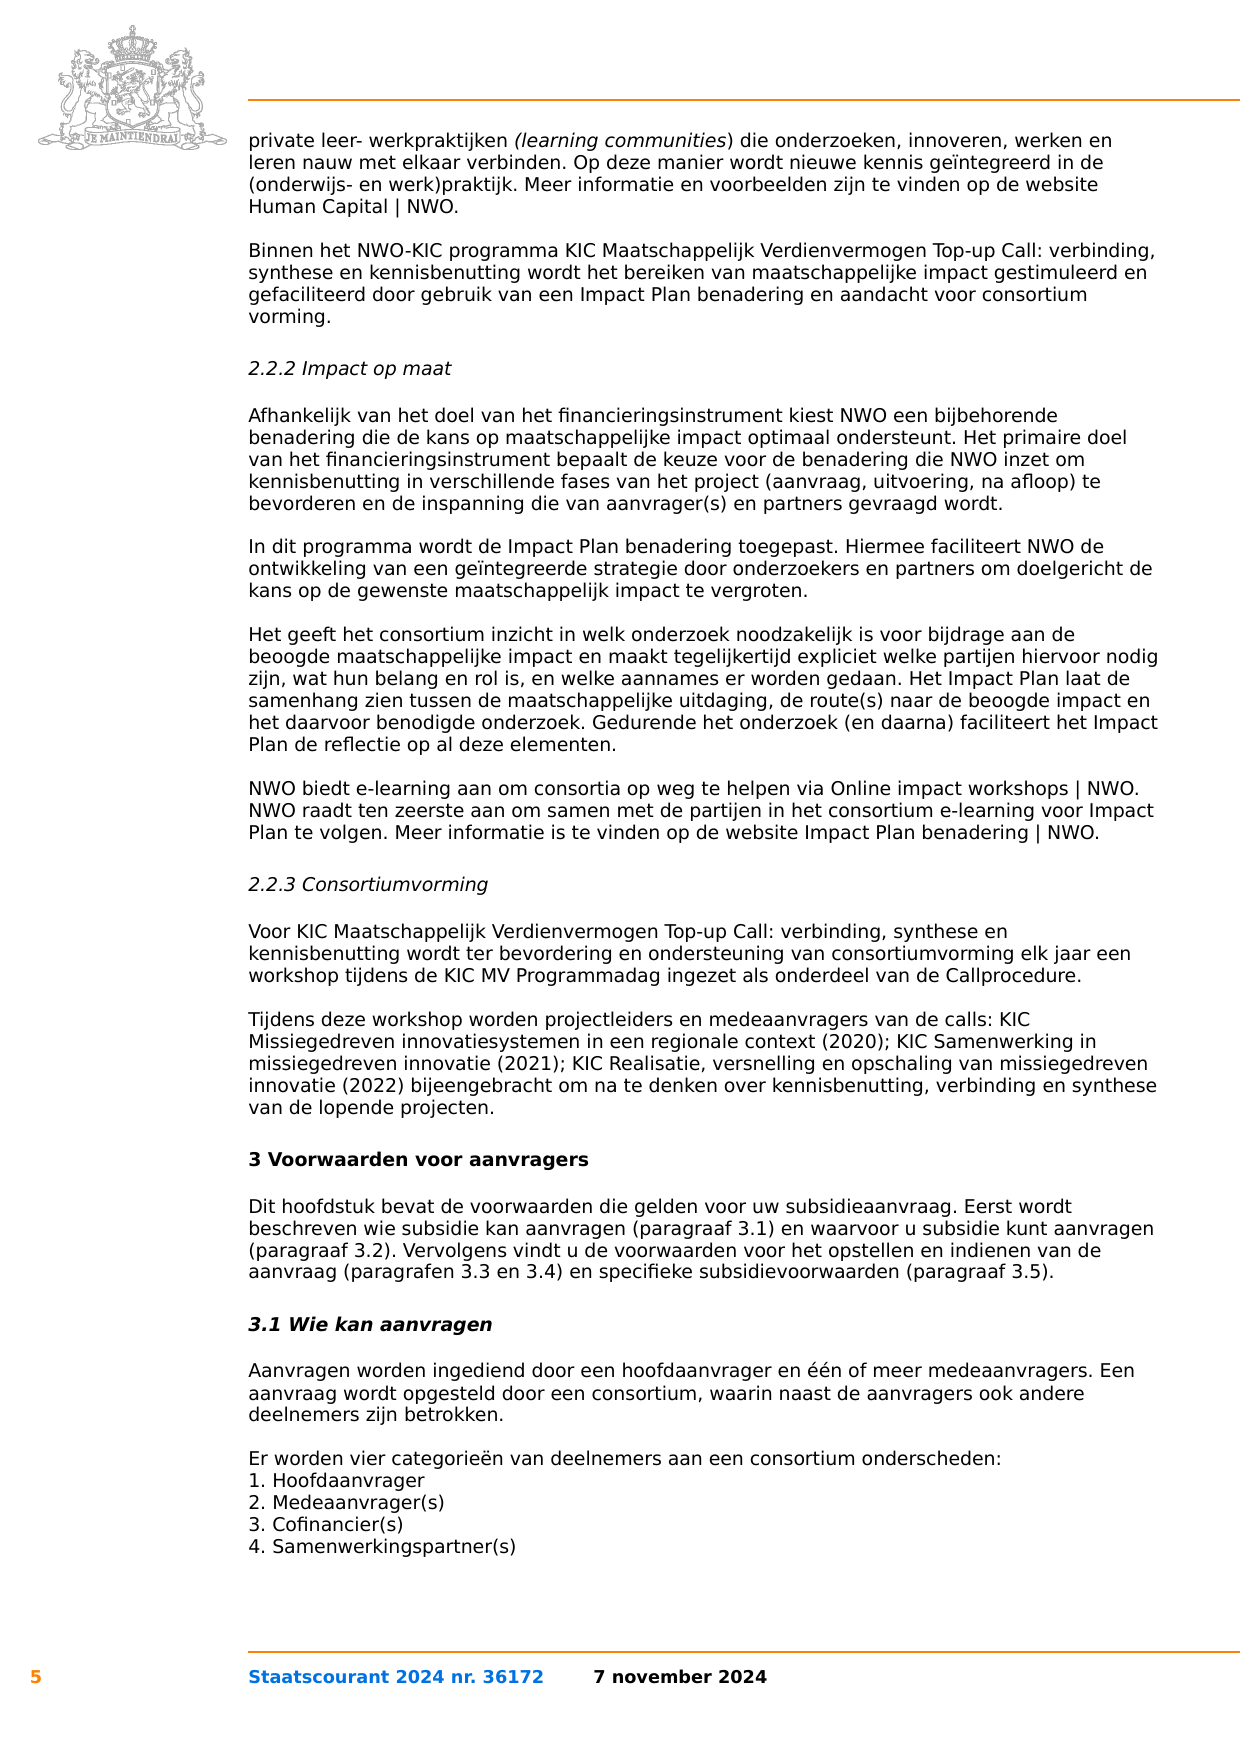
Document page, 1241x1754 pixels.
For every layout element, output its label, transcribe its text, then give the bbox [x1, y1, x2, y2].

subtitle 3.1 Wie kan aanvragen [248, 1313, 1163, 1335]
text Afhankelijk van het doel van het financieringsinstrument kiest NWO een bijbehorende benadering die de kans op maatschappelijke impact optimaal ondersteunt. Het primaire doel van het financieringsinstrument bepaalt de keuze voor de benadering die NWO inzet om kennisbenutting in verschillende fases van het project (aanvraag, uitvoering, na afloop) te bevorderen en de inspanning die van aanvrager(s) en partners gevraagd wordt. [248, 404, 1163, 514]
text Het geeft het consortium inzicht in welk onderzoek noodzakelijk is voor bijdrage aan de beoogde maatschappelijke impact en maakt tegelijkertijd expliciet welke partijen hiervoor nodig zijn, wat hun belang en rol is, en welke aannames er worden gedaan. Het Impact Plan laat de samenhang zien tussen de maatschappelijke uitdaging, de route(s) naar de beoogde impact en het daarvoor benodigde onderzoek. Gedurende het onderzoek (en daarna) faciliteert het Impact Plan de reflectie op al deze elementen. [248, 624, 1163, 756]
text Aanvragen worden ingediend door een hoofdaanvrager en één of meer medeaanvragers. Een aanvraag wordt opgesteld door een consortium, waarin naast de aanvragers ook andere deelnemers zijn betrokken. [248, 1360, 1163, 1426]
subtitle 2.2.2 Impact op maat [248, 358, 1163, 379]
text Tijdens deze workshop worden projectleiders en medeaanvragers van de calls: KIC Missiegedreven innovatiesystemen in een regionale context (2020); KIC Samenwerking in missiegedreven innovatie (2021); KIC Realisatie, versnelling en opschaling van missiegedreven innovatie (2022) bijeengebracht om na te denken over kennisbenutting, verbinding en synthese van de lopende projecten. [248, 1009, 1163, 1118]
subtitle 2.2.3 Consortiumvorming [248, 874, 1163, 896]
text 4. Samenwerkingspartner(s) [248, 1536, 1163, 1558]
text Voor KIC Maatschappelijk Verdienvermogen Top-up Call: verbinding, synthese en kennisbenutting wordt ter bevordering en ondersteuning van consortiumvorming elk jaar een workshop tijdens de KIC MV Programmadag ingezet als onderdeel van de Callprocedure. [248, 921, 1163, 987]
text Binnen het NWO-KIC programma KIC Maatschappelijk Verdienvermogen Top-up Call: verbinding, synthese en kennisbenutting wordt het bereiken van maatschappelijke impact gestimuleerd en gefaciliteerd door gebruik van een Impact Plan benadering en aandacht voor consortium vorming. [248, 240, 1163, 328]
picture [38, 25, 227, 150]
text private leer- werkpraktijken (learning communities) die onderzoeken, innoveren, werken en leren nauw met elkaar verbinden. Op deze manier wordt nieuwe kennis geïntegreerd in de (onderwijs- en werk)praktijk. Meer informatie en voorbeelden zijn te vinden op de website Human Capital | NWO. [248, 130, 1163, 218]
text 3. Cofinancier(s) [248, 1514, 1163, 1536]
text Er worden vier categorieën van deelnemers aan een consortium onderscheden: [248, 1448, 1163, 1470]
subtitle 3 Voorwaarden voor aanvragers [248, 1148, 1163, 1171]
text 1. Hoofdaanvrager [248, 1470, 1163, 1492]
text In dit programma wordt de Impact Plan benadering toegepast. Hiermee faciliteert NWO de ontwikkeling van een geïntegreerde strategie door onderzoekers en partners om doelgericht de kans op de gewenste maatschappelijk impact te vergroten. [248, 536, 1163, 602]
text Dit hoofdstuk bevat de voorwaarden die gelden voor uw subsidieaanvraag. Eerst wordt beschreven wie subsidie kan aanvragen (paragraaf 3.1) en waarvoor u subsidie kunt aanvragen (paragraaf 3.2). Vervolgens vindt u de voorwaarden voor het opstellen en indienen van de aanvraag (paragrafen 3.3 en 3.4) en specifieke subsidievoorwaarden (paragraaf 3.5). [248, 1196, 1163, 1283]
text NWO biedt e-learning aan om consortia op weg te helpen via Online impact workshops | NWO. NWO raadt ten zeerste aan om samen met de partijen in het consortium e-learning voor Impact Plan te volgen. Meer informatie is te vinden op de website Impact Plan benadering | NWO. [248, 778, 1163, 844]
text 2. Medeaanvrager(s) [248, 1492, 1163, 1514]
